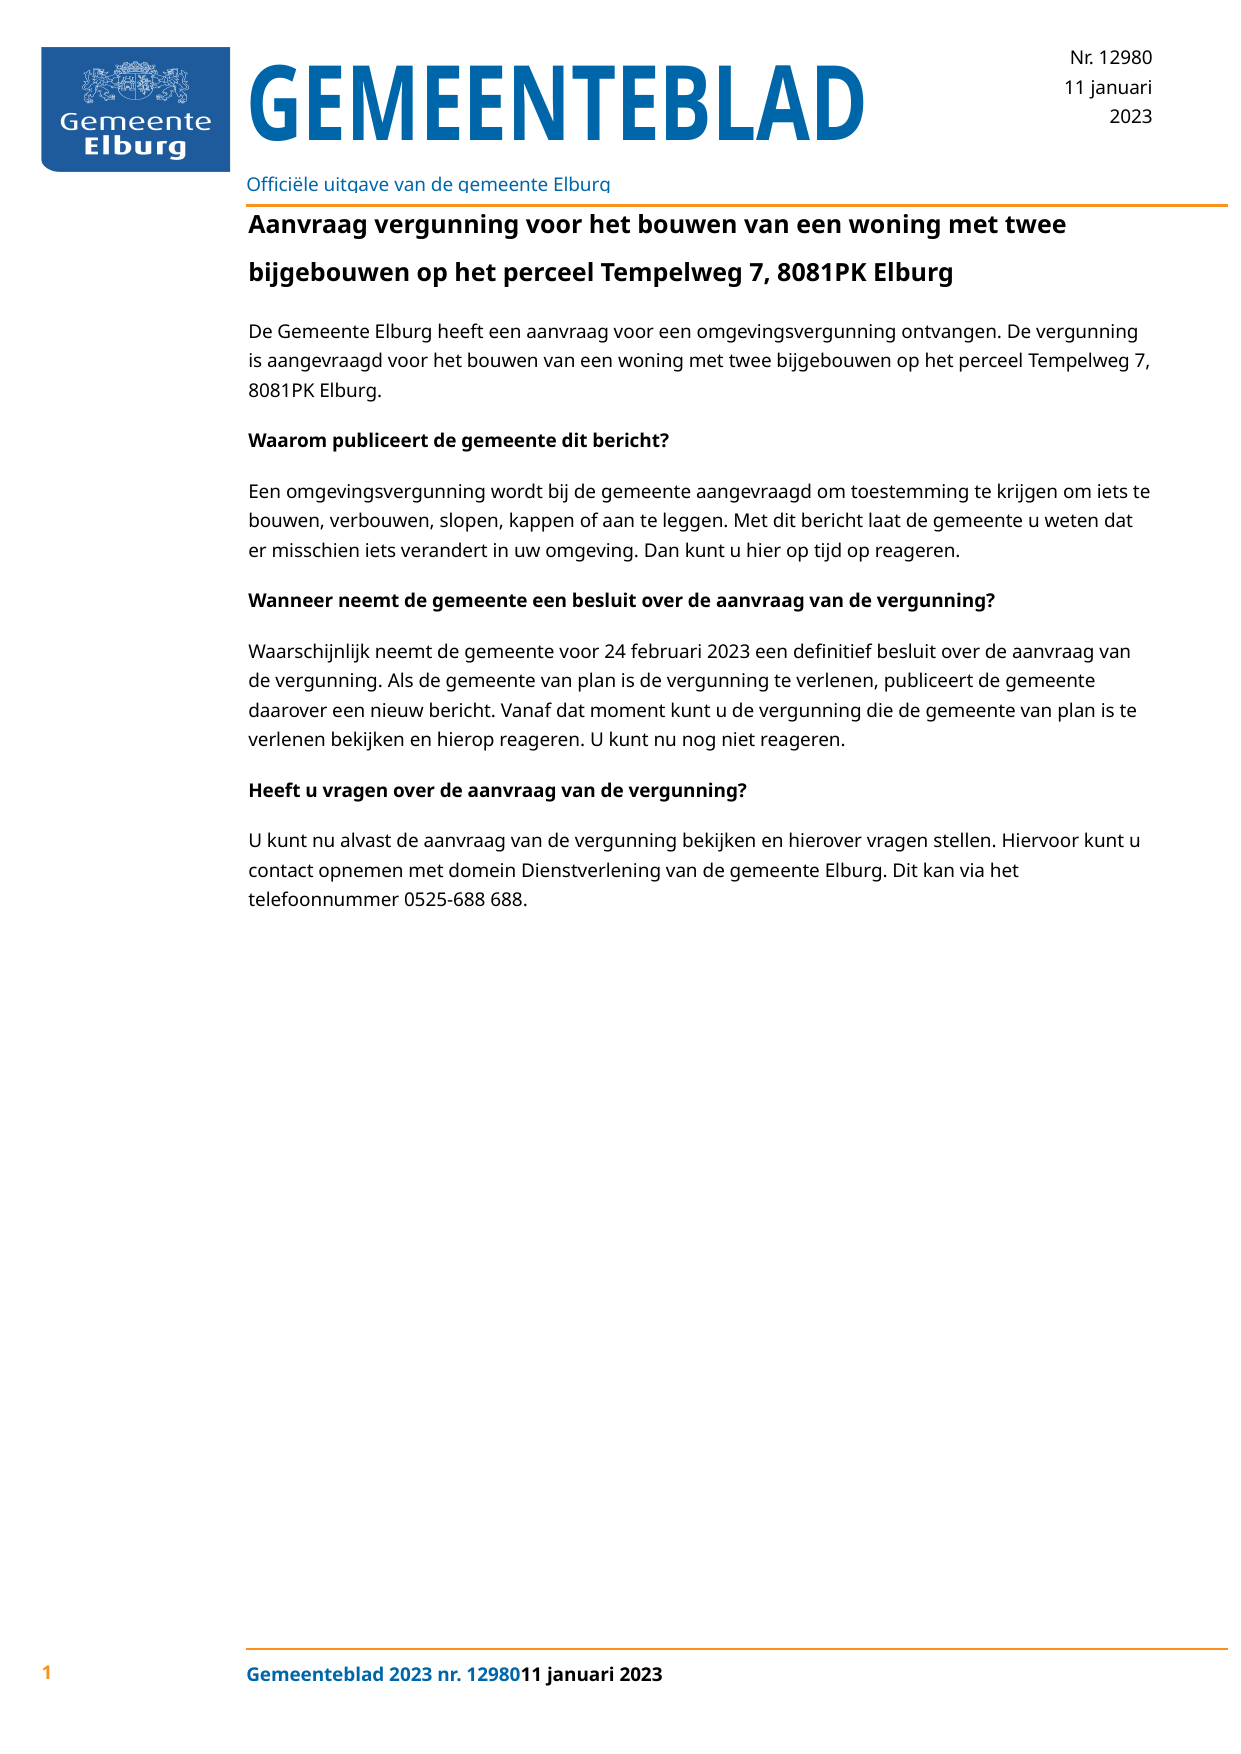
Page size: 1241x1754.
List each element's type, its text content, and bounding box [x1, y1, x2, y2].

text Waarschijnlijk neemt de gemeente voor 24 februari 2023 een definitief besluit over de aanvraag van de vergunning. Als de gemeente van plan is de vergunning te verlenen, publiceert de gemeente daarover een nieuw bericht. Vanaf dat moment kunt u de vergunning die de gemeente van plan is te verlenen bekijken en hierop reageren. U kunt nu nog niet reageren. [248, 638, 1152, 752]
text Wanneer neemt de gemeente een besluit over de aanvraag van de vergunning? [248, 587, 1152, 613]
picture [41, 47, 231, 172]
text Een omgevingsvergunning wordt bij de gemeente aangevraagd om toestemming te krijgen om iets te bouwen, verbouwen, slopen, kappen of aan te leggen. Met dit bericht laat de gemeente u weten dat er misschien iets verandert in uw omgeving. Dan kunt u hier op tijd op reageren. [248, 478, 1152, 563]
text Heeft u vragen over de aanvraag van de vergunning? [248, 777, 1152, 803]
text Waarom publiceert de gemeente dit bericht? [248, 427, 1152, 453]
text De Gemeente Elburg heeft een aanvraag voor een omgevingsvergunning ontvangen. De vergunning is aangevraagd voor het bouwen van een woning met twee bijgebouwen op het perceel Tempelweg 7, 8081PK Elburg. [248, 318, 1152, 403]
text U kunt nu alvast de aanvraag van de vergunning bekijken en hierover vragen stellen. Hiervoor kunt u contact opnemen met domein Dienstverlening van de gemeente Elburg. Dit kan via het telefoonnummer 0525-688 688. [248, 827, 1152, 912]
text Aanvraag vergunning voor het bouwen van een woning met twee bijgebouwen op het perceel Tempelweg 7, 8081PK Elburg [248, 207, 1152, 288]
